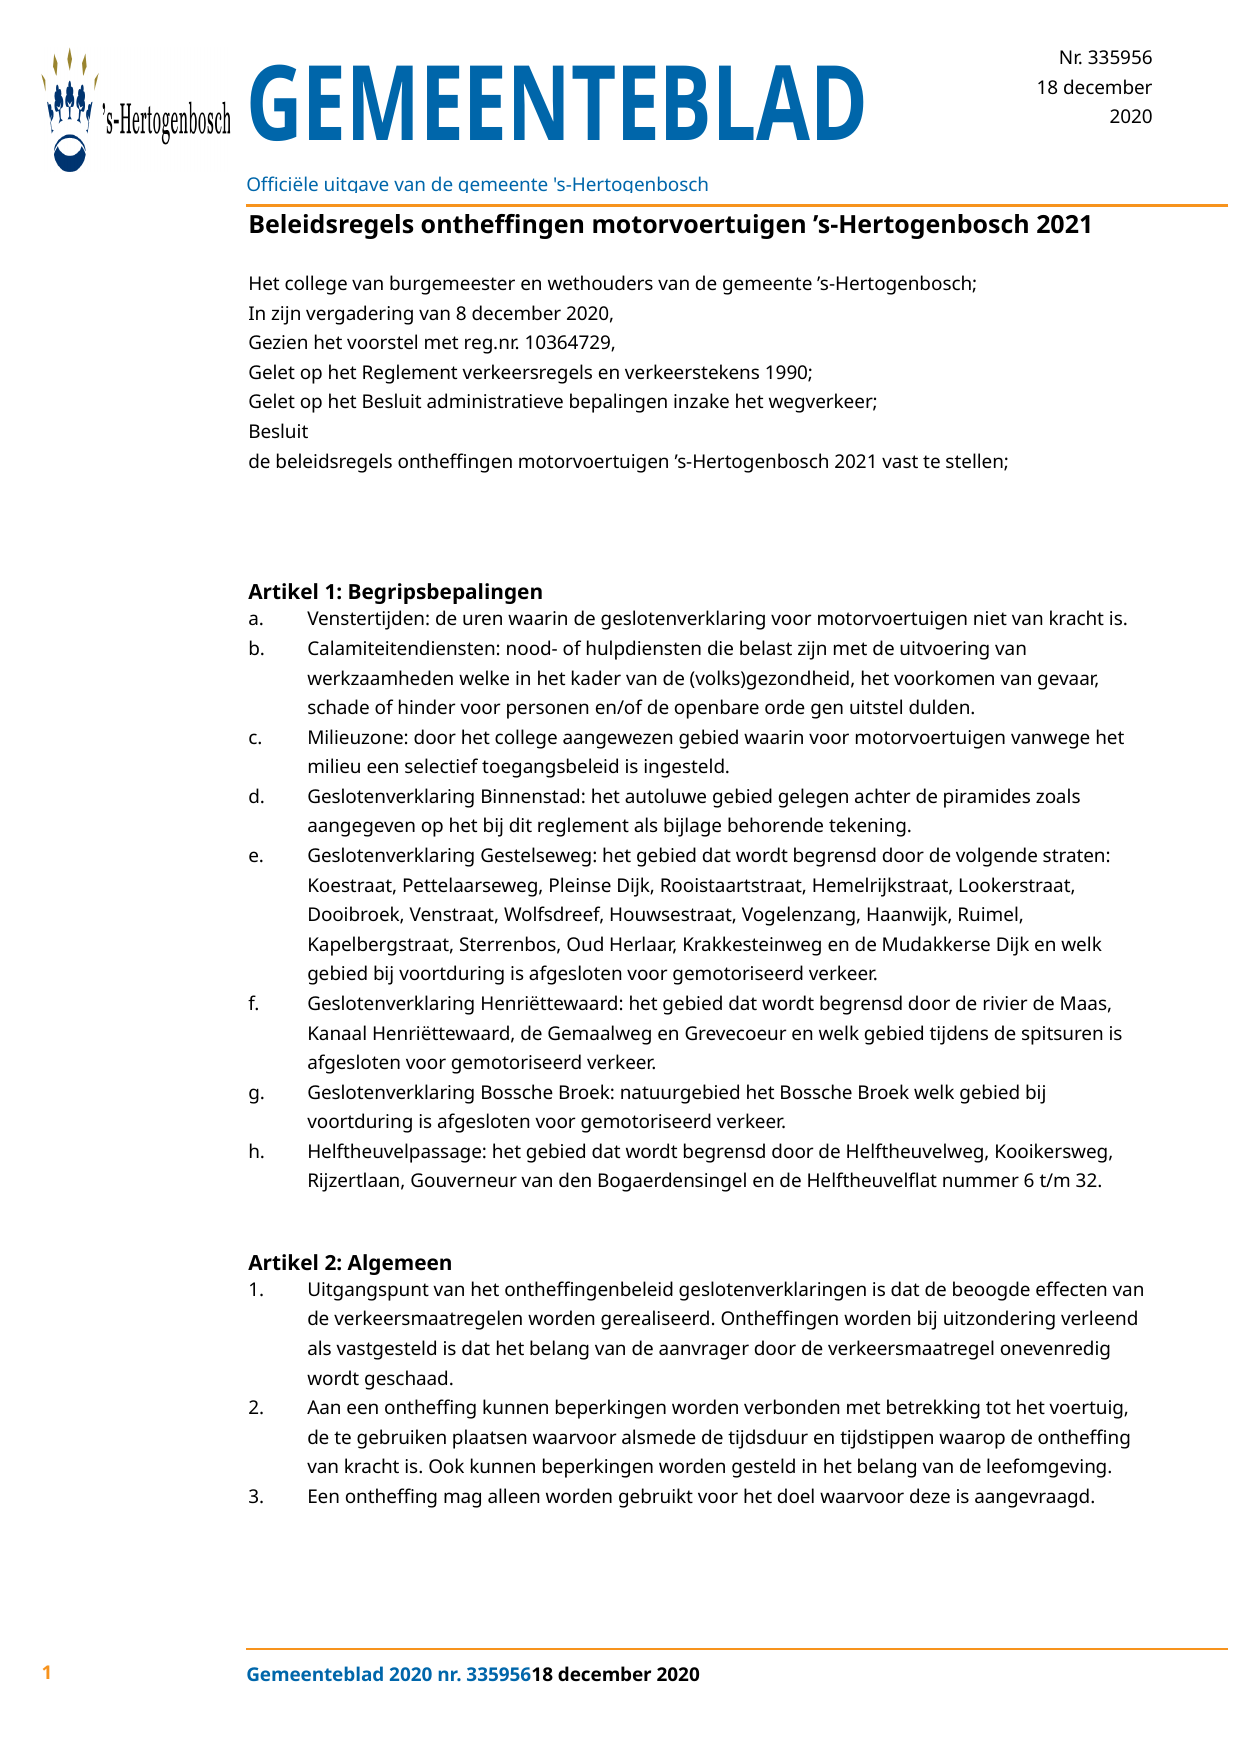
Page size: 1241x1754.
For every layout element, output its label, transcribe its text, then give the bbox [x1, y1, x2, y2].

list Milieuzone: door het college aangewezen gebied waarin voor motorvoertuigen vanwege het milieu een selectief toegangsbeleid is ingesteld. [248, 724, 1152, 779]
text Beleidsregels ontheffingen motorvoertuigen ’s-Hertogenbosch 2021 [248, 207, 1152, 241]
text Het college van burgemeester en wethouders van de gemeente ’s-Hertogenbosch; [248, 270, 1152, 296]
list Calamiteitendiensten: nood- of hulpdiensten die belast zijn met de uitvoering van werkzaamheden welke in het kader van de (volks)gezondheid, het voorkomen van gevaar, schade of hinder voor personen en/of de openbare orde gen uitstel dulden. [248, 635, 1152, 720]
list Aan een ontheffing kunnen beperkingen worden verbonden met betrekking tot het voertuig, de te gebruiken plaatsen waarvoor alsmede de tijdsduur en tijdstippen waarop de ontheffing van kracht is. Ook kunnen beperkingen worden gesteld in het belang van de leefomgeving. [248, 1394, 1152, 1479]
list Een ontheffing mag alleen worden gebruikt voor het doel waarvoor deze is aangevraagd. [248, 1483, 1152, 1509]
text Artikel 1: Begripsbepalingen [248, 577, 1152, 606]
list Geslotenverklaring Bossche Broek: natuurgebied het Bossche Broek welk gebied bij voortduring is afgesloten voor gemotoriseerd verkeer. [248, 1079, 1152, 1134]
list Uitgangspunt van het ontheffingenbeleid geslotenverklaringen is dat de beoogde effecten van de verkeersmaatregelen worden gerealiseerd. Ontheffingen worden bij uitzondering verleend als vastgesteld is dat het belang van de aanvrager door de verkeersmaatregel onevenredig wordt geschaad. [248, 1276, 1152, 1391]
text Gelet op het Reglement verkeersregels en verkeerstekens 1990; [248, 359, 1152, 385]
list Geslotenverklaring Binnenstad: het autoluwe gebied gelegen achter de piramides zoals aangegeven op het bij dit reglement als bijlage behorende tekening. [248, 783, 1152, 838]
text Gelet op het Besluit administratieve bepalingen inzake het wegverkeer; [248, 389, 1152, 414]
text de beleidsregels ontheffingen motorvoertuigen ’s-Hertogenbosch 2021 vast te stellen; [248, 448, 1152, 473]
text Artikel 2: Algemeen [248, 1248, 1152, 1276]
list Geslotenverklaring Henriëttewaard: het gebied dat wordt begrensd door de rivier de Maas, Kanaal Henriëttewaard, de Gemaalweg en Grevecoeur en welk gebied tijdens de spitsuren is afgesloten voor gemotoriseerd verkeer. [248, 990, 1152, 1075]
list Venstertijden: de uren waarin de geslotenverklaring voor motorvoertuigen niet van kracht is. [248, 606, 1152, 631]
list Geslotenverklaring Gestelseweg: het gebied dat wordt begrensd door de volgende straten: Koestraat, Pettelaarseweg, Pleinse Dijk, Rooistaartstraat, Hemelrijkstraat, Lookerstraat, Dooibroek, Venstraat, Wolfsdreef, Houwsestraat, Vogelenzang, Haanwijk, Ruimel, Kapelbergstraat, Sterrenbos, Oud Herlaar, Krakkesteinweg en de Mudakkerse Dijk en welk gebied bij voortduring is afgesloten voor gemotoriseerd verkeer. [248, 842, 1152, 986]
text Gezien het voorstel met reg.nr. 10364729, [248, 329, 1152, 355]
list Helftheuvelpassage: het gebied dat wordt begrensd door de Helftheuvelweg, Kooikersweg, Rijzertlaan, Gouverneur van den Bogaerdensingel en de Helftheuvelflat nummer 6 t/m 32. [248, 1138, 1152, 1193]
picture [41, 47, 231, 172]
text Besluit [248, 418, 1152, 444]
text In zijn vergadering van 8 december 2020, [248, 300, 1152, 326]
